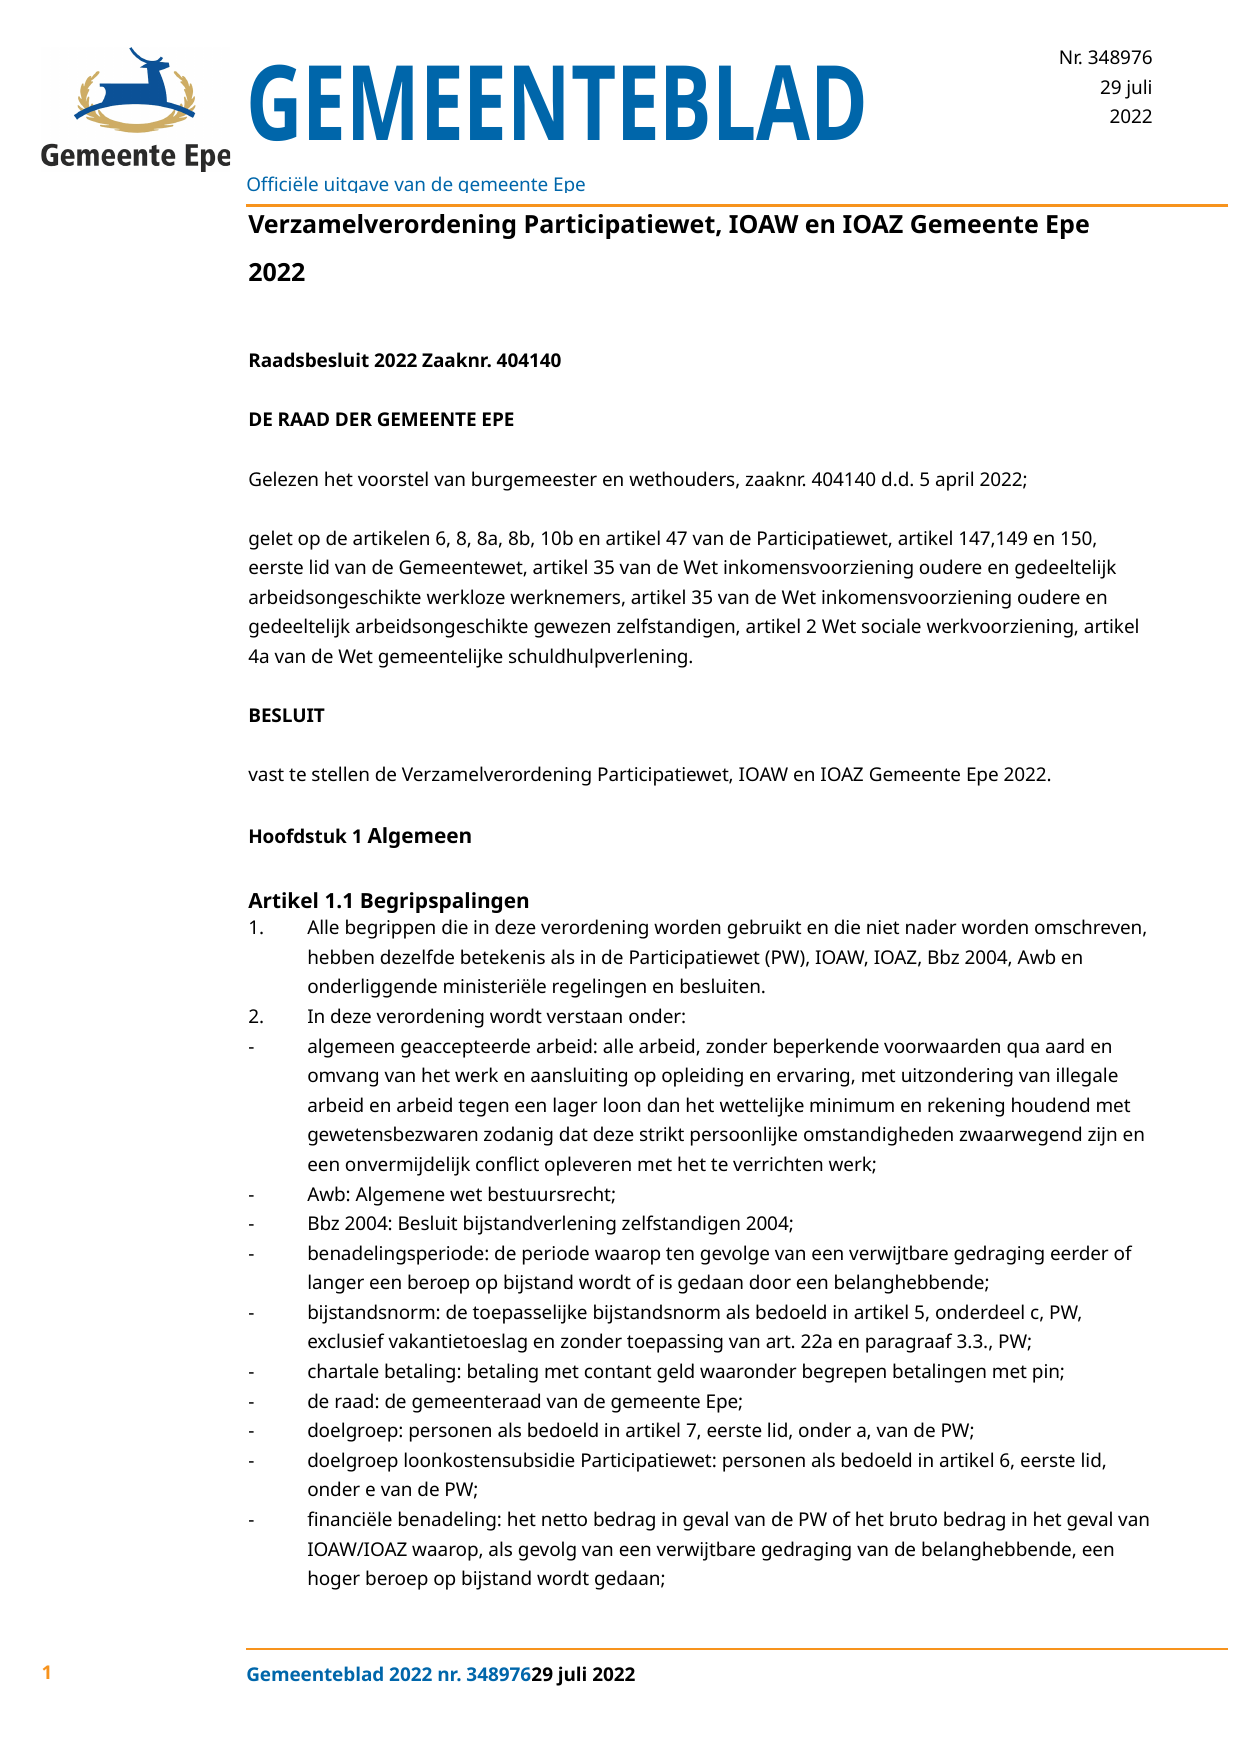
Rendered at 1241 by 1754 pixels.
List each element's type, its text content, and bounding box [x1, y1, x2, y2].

text DE RAAD DER GEMEENTE EPE [248, 407, 1152, 432]
text Artikel 1.1 Begripspalingen [248, 886, 1152, 914]
list chartale betaling: betaling met contant geld waaronder begrepen betalingen met pin; [248, 1358, 1152, 1384]
text Hoofdstuk 1 Algemeen [248, 821, 1152, 849]
text gelet op de artikelen 6, 8, 8a, 8b, 10b en artikel 47 van de Participatiewet, artikel 147,149 en 150, eerste lid van de Gemeentewet, artikel 35 van de Wet inkomensvoorziening oudere en gedeeltelijk arbeidsongeschikte werkloze werknemers, artikel 35 van de Wet inkomensvoorziening oudere en gedeeltelijk arbeidsongeschikte gewezen zelfstandigen, artikel 2 Wet sociale werkvoorziening, artikel 4a van de Wet gemeentelijke schuldhulpverlening. [248, 525, 1152, 669]
list benadelingsperiode: de periode waarop ten gevolge van een verwijtbare gedraging eerder of langer een beroep op bijstand wordt of is gedaan door een belanghebbende; [248, 1240, 1152, 1295]
list Alle begrippen die in deze verordening worden gebruikt en die niet nader worden omschreven, hebben dezelfde betekenis als in de Participatiewet (PW), IOAW, IOAZ, Bbz 2004, Awb en onderliggende ministeriële regelingen en besluiten. [248, 914, 1152, 999]
list bijstandsnorm: de toepasselijke bijstandsnorm als bedoeld in artikel 5, onderdeel c, PW, exclusief vakantietoeslag en zonder toepassing van art. 22a en paragraaf 3.3., PW; [248, 1299, 1152, 1354]
list In deze verordening wordt verstaan onder: [248, 1003, 1152, 1029]
picture [41, 47, 231, 172]
list Awb: Algemene wet bestuursrecht; [248, 1181, 1152, 1207]
list algemeen geaccepteerde arbeid: alle arbeid, zonder beperkende voorwaarden qua aard en omvang van het werk en aansluiting op opleiding en ervaring, met uitzondering van illegale arbeid en arbeid tegen een lager loon dan het wettelijke minimum en rekening houdend met gewetensbezwaren zodanig dat deze strikt persoonlijke omstandigheden zwaarwegend zijn en een onvermijdelijk conflict opleveren met het te verrichten werk; [248, 1033, 1152, 1177]
list doelgroep loonkostensubsidie Participatiewet: personen als bedoeld in artikel 6, eerste lid, onder e van de PW; [248, 1447, 1152, 1502]
text vast te stellen de Verzamelverordening Participatiewet, IOAW en IOAZ Gemeente Epe 2022. [248, 762, 1152, 787]
text Gelezen het voorstel van burgemeester en wethouders, zaaknr. 404140 d.d. 5 april 2022; [248, 466, 1152, 492]
text Verzamelverordening Participatiewet, IOAW en IOAZ Gemeente Epe 2022 [248, 207, 1152, 288]
text Raadsbesluit 2022 Zaaknr. 404140 [248, 347, 1152, 373]
list Bbz 2004: Besluit bijstandverlening zelfstandigen 2004; [248, 1210, 1152, 1236]
list de raad: de gemeenteraad van de gemeente Epe; [248, 1388, 1152, 1414]
text BESLUIT [248, 702, 1152, 728]
list financiële benadeling: het netto bedrag in geval van de PW of het bruto bedrag in het geval van IOAW/IOAZ waarop, als gevolg van een verwijtbare gedraging van de belanghebbende, een hoger beroep op bijstand wordt gedaan; [248, 1506, 1152, 1591]
list doelgroep: personen als bedoeld in artikel 7, eerste lid, onder a, van de PW; [248, 1417, 1152, 1443]
